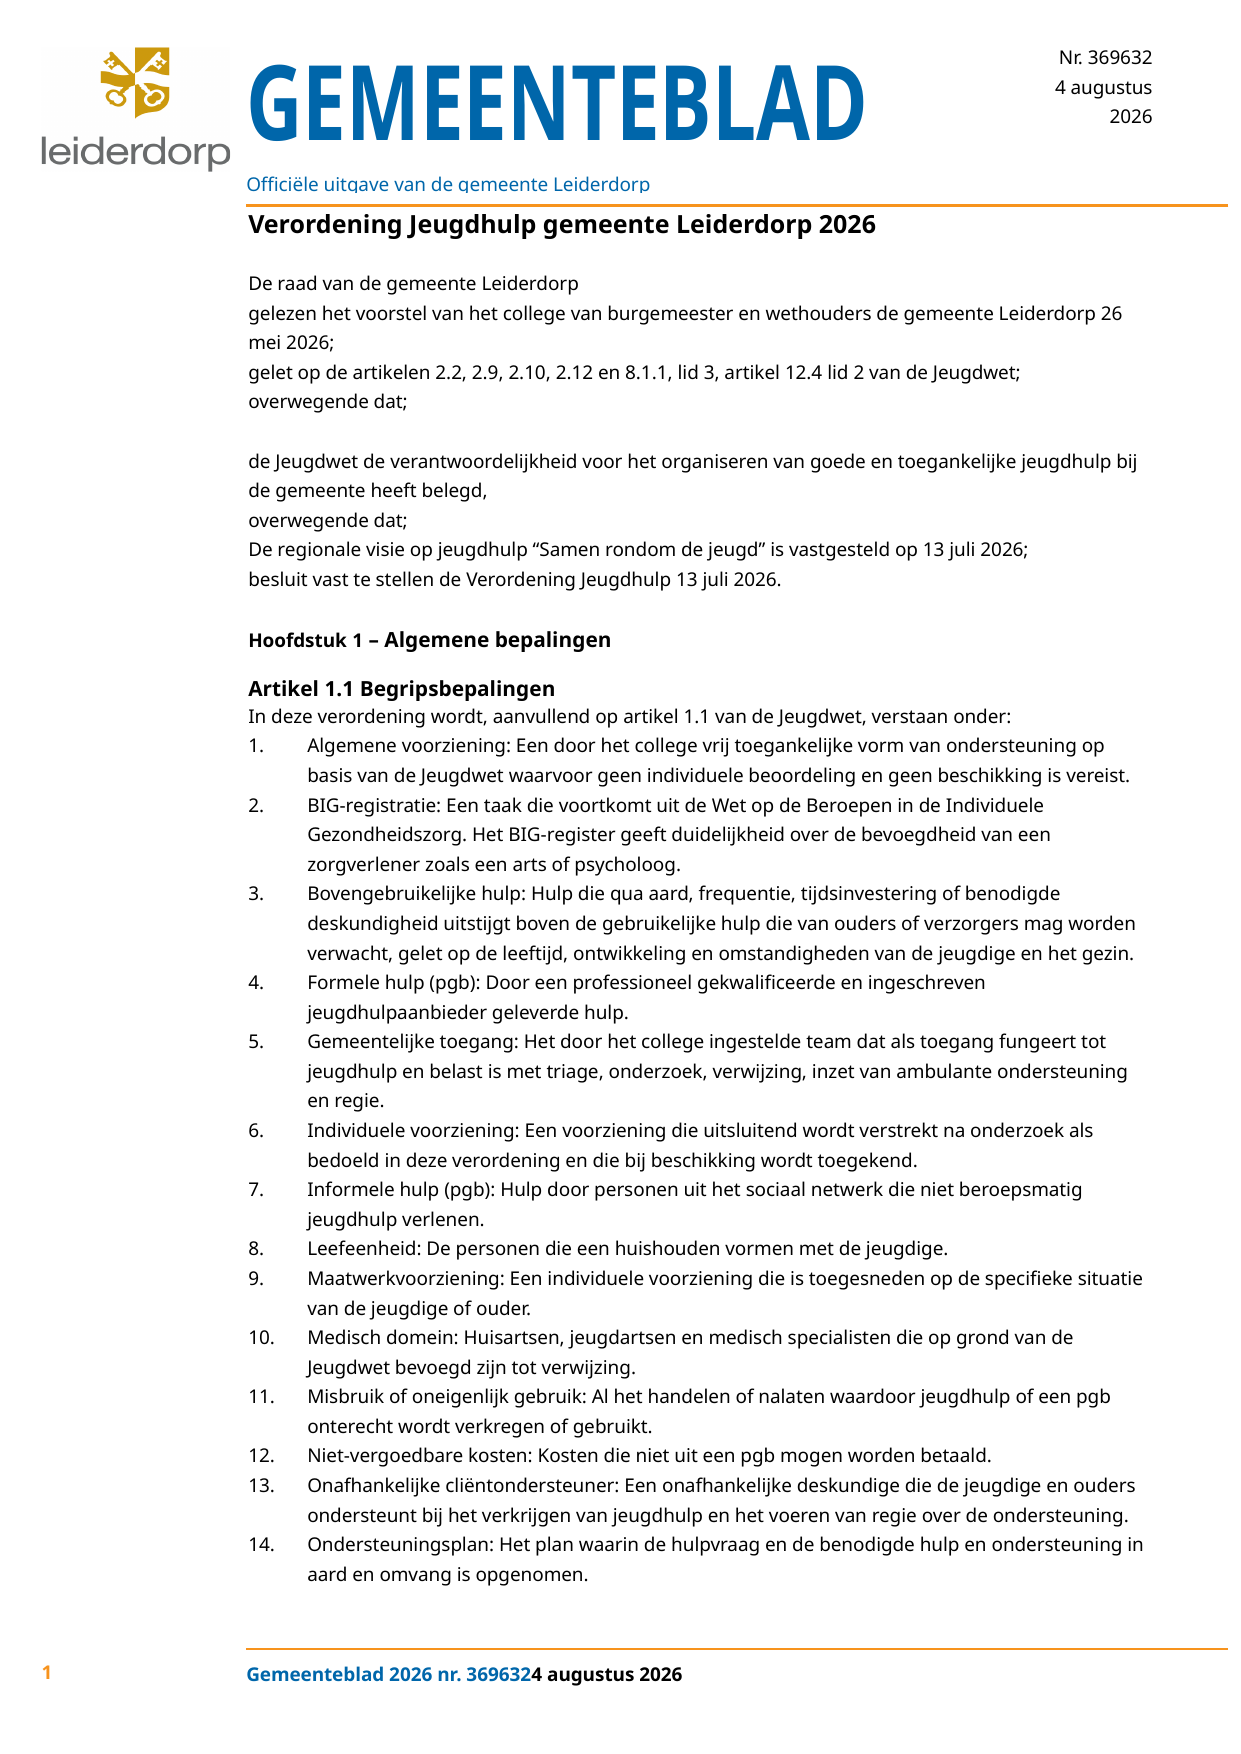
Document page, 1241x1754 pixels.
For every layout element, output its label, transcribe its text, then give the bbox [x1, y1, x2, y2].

list Gemeentelijke toegang: Het door het college ingestelde team dat als toegang fungeert tot jeugdhulp en belast is met triage, onderzoek, verwijzing, inzet van ambulante ondersteuning en regie. [248, 1028, 1152, 1113]
list Misbruik of oneigenlijk gebruik: Al het handelen of nalaten waardoor jeugdhulp of een pgb onterecht wordt verkregen of gebruikt. [248, 1383, 1152, 1439]
list Maatwerkvoorziening: Een individuele voorziening die is toegesneden op de specifieke situatie van de jeugdige of ouder. [248, 1265, 1152, 1320]
text de Jeugdwet de verantwoordelijkheid voor het organiseren van goede en toegankelijke jeugdhulp bij de gemeente heeft belegd, [248, 448, 1152, 503]
list Medisch domein: Huisartsen, jeugdartsen en medisch specialisten die op grond van de Jeugdwet bevoegd zijn tot verwijzing. [248, 1324, 1152, 1379]
text Verordening Jeugdhulp gemeente Leiderdorp 2026 [248, 207, 1152, 241]
list BIG-registratie: Een taak die voortkomt uit de Wet op de Beroepen in de Individuele Gezondheidszorg. Het BIG-register geeft duidelijkheid over de bevoegdheid van een zorgverlener zoals een arts of psycholoog. [248, 792, 1152, 877]
text gelezen het voorstel van het college van burgemeester en wethouders de gemeente Leiderdorp 26 mei 2026; [248, 300, 1152, 355]
text besluit vast te stellen de Verordening Jeugdhulp 13 juli 2026. [248, 566, 1152, 592]
text In deze verordening wordt, aanvullend op artikel 1.1 van de Jeugdwet, verstaan onder: [248, 703, 1152, 729]
text overwegende dat; [248, 507, 1152, 533]
list Individuele voorziening: Een voorziening die uitsluitend wordt verstrekt na onderzoek als bedoeld in deze verordening en die bij beschikking wordt toegekend. [248, 1117, 1152, 1172]
list Leefeenheid: De personen die een huishouden vormen met de jeugdige. [248, 1236, 1152, 1261]
picture [41, 47, 231, 172]
list Bovengebruikelijke hulp: Hulp die qua aard, frequentie, tijdsinvestering of benodigde deskundigheid uitstijgt boven de gebruikelijke hulp die van ouders of verzorgers mag worden verwacht, gelet op de leeftijd, ontwikkeling en omstandigheden van de jeugdige en het gezin. [248, 881, 1152, 965]
list Formele hulp (pgb): Door een professioneel gekwalificeerde en ingeschreven jeugdhulpaanbieder geleverde hulp. [248, 969, 1152, 1024]
text Hoofdstuk 1 – Algemene bepalingen [248, 625, 1152, 654]
text overwegende dat; [248, 389, 1152, 414]
list Informele hulp (pgb): Hulp door personen uit het sociaal netwerk die niet beroepsmatig jeugdhulp verlenen. [248, 1176, 1152, 1232]
text Artikel 1.1 Begripsbepalingen [248, 674, 1152, 703]
list Niet-vergoedbare kosten: Kosten die niet uit een pgb mogen worden betaald. [248, 1443, 1152, 1468]
list Ondersteuningsplan: Het plan waarin de hulpvraag en de benodigde hulp en ondersteuning in aard en omvang is opgenomen. [248, 1531, 1152, 1587]
list Algemene voorziening: Een door het college vrij toegankelijke vorm van ondersteuning op basis van de Jeugdwet waarvoor geen individuele beoordeling en geen beschikking is vereist. [248, 733, 1152, 788]
text De raad van de gemeente Leiderdorp [248, 270, 1152, 296]
text De regionale visie op jeugdhulp “Samen rondom de jeugd” is vastgesteld op 13 juli 2026; [248, 537, 1152, 562]
text gelet op de artikelen 2.2, 2.9, 2.10, 2.12 en 8.1.1, lid 3, artikel 12.4 lid 2 van de Jeugdwet; [248, 359, 1152, 385]
list Onafhankelijke cliëntondersteuner: Een onafhankelijke deskundige die de jeugdige en ouders ondersteunt bij het verkrijgen van jeugdhulp en het voeren van regie over de ondersteuning. [248, 1472, 1152, 1527]
